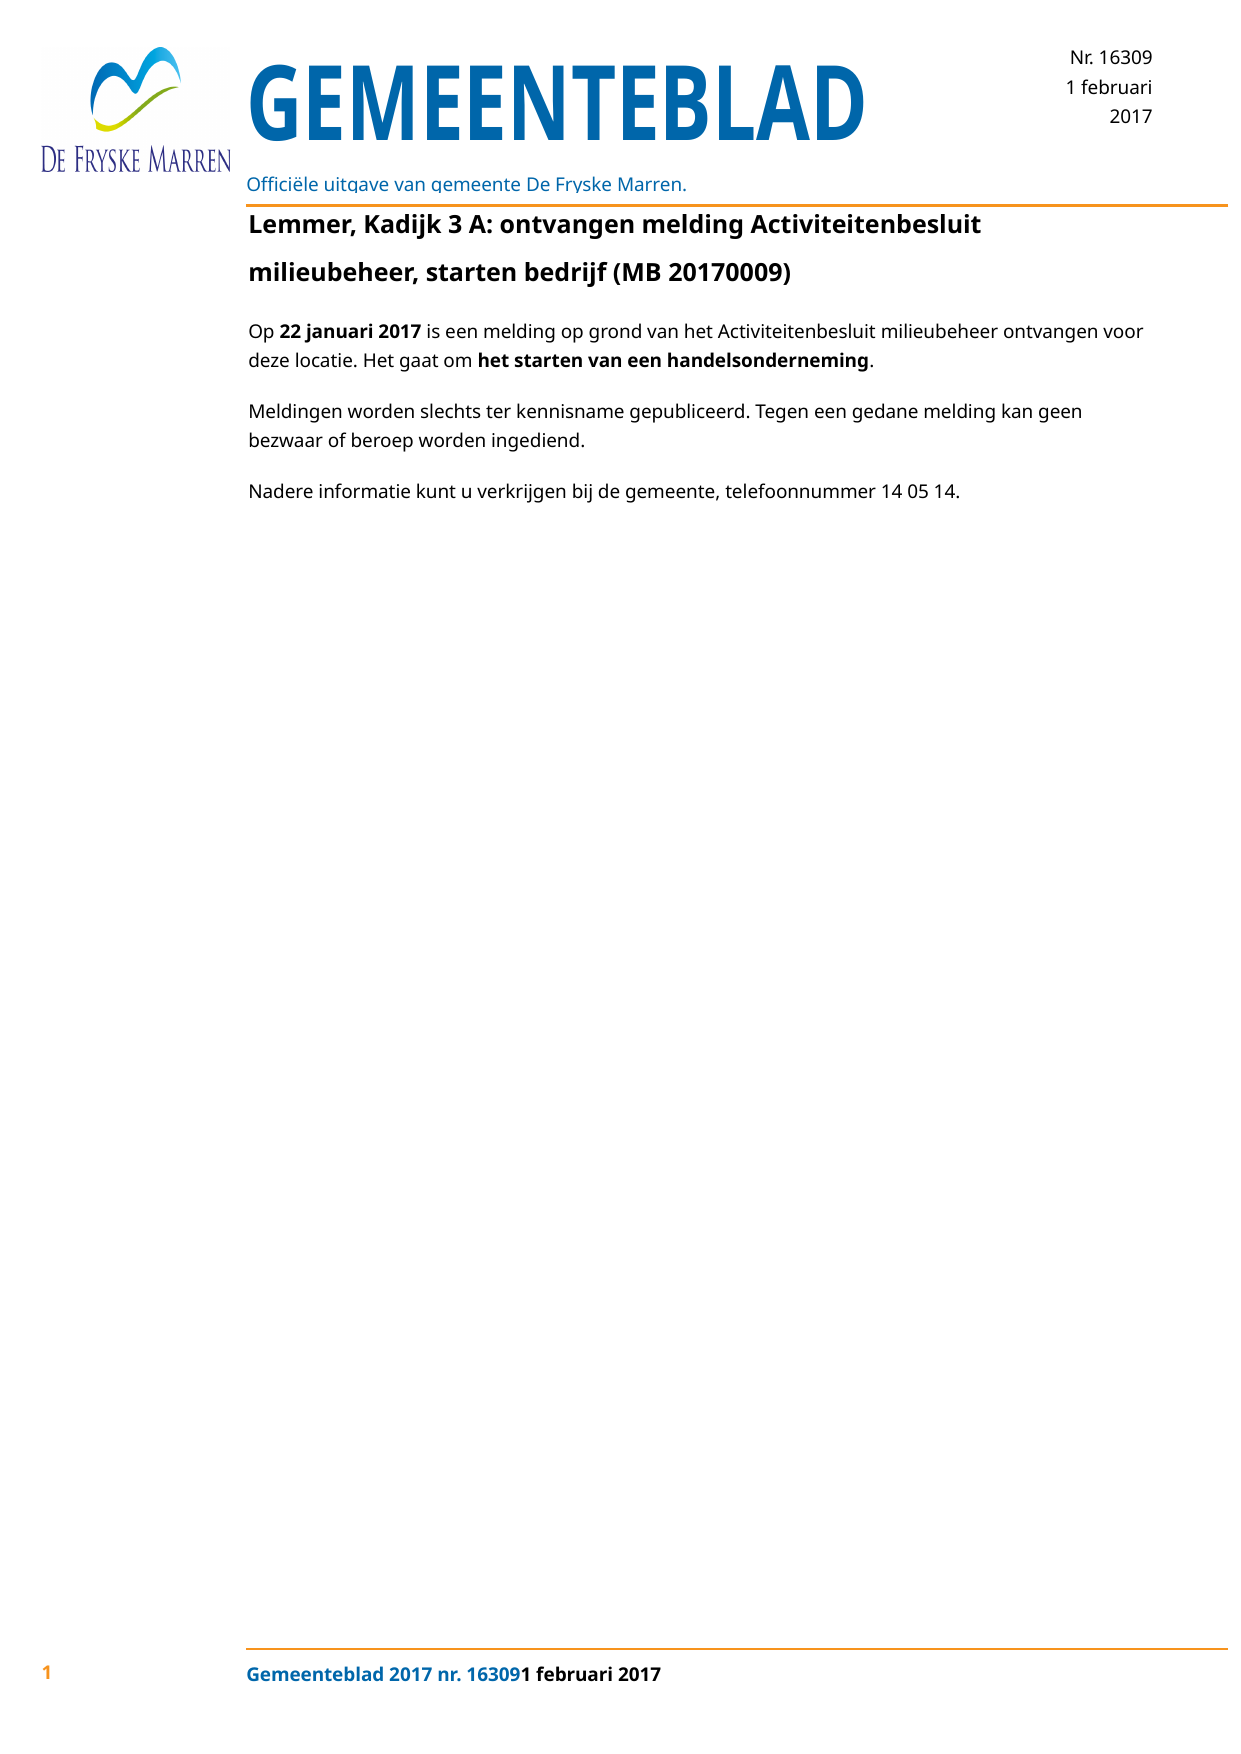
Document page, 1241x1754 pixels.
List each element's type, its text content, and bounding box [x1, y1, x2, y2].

picture [41, 47, 231, 172]
text Meldingen worden slechts ter kennisname gepubliceerd. Tegen een gedane melding kan geen bezwaar of beroep worden ingediend. [248, 398, 1152, 453]
text Lemmer, Kadijk 3 A: ontvangen melding Activiteitenbesluit milieubeheer, starten bedrijf (MB 20170009) [248, 207, 1152, 288]
text Op 22 januari 2017 is een melding op grond van het Activiteitenbesluit milieubeheer ontvangen voor deze locatie. Het gaat om het starten van een handelsonderneming. [248, 318, 1152, 373]
text Nadere informatie kunt u verkrijgen bij de gemeente, telefoonnummer 14 05 14. [248, 478, 1152, 504]
